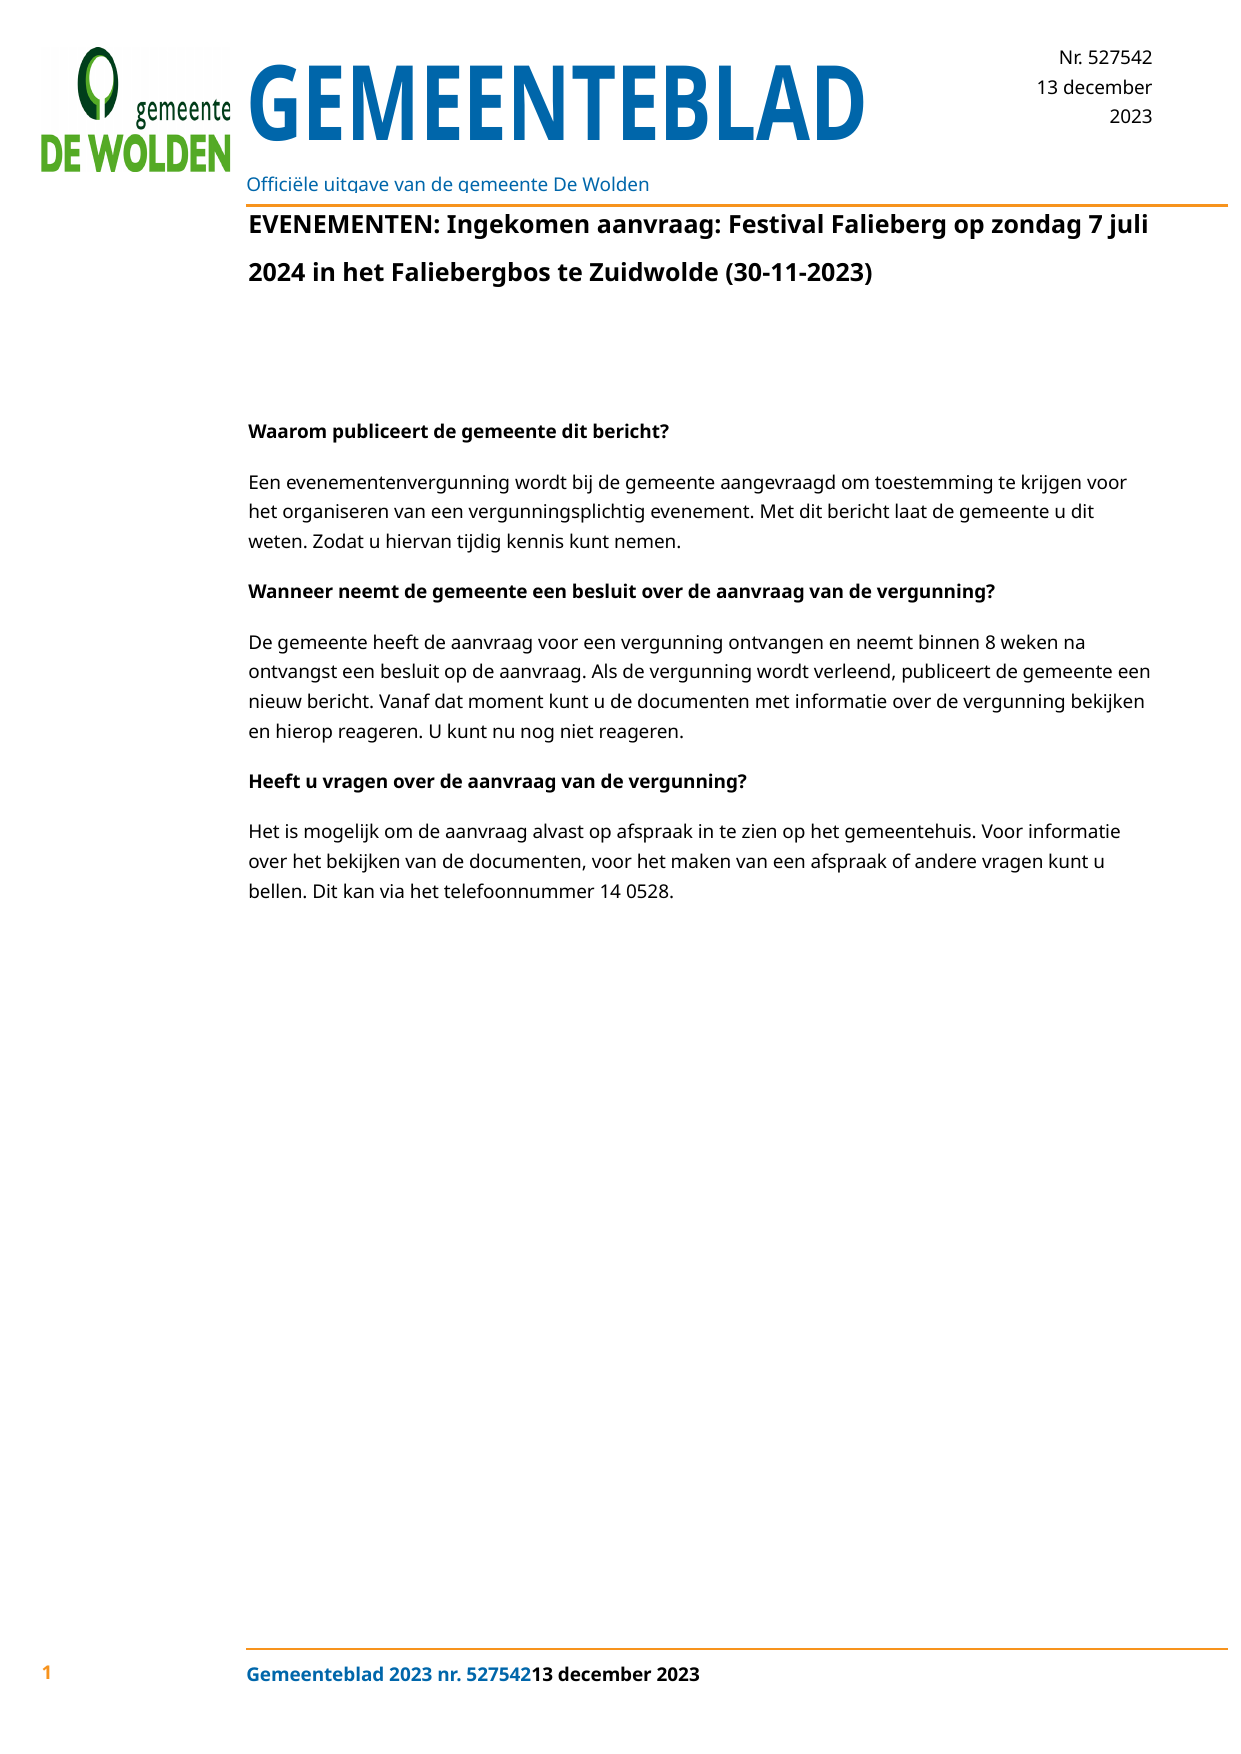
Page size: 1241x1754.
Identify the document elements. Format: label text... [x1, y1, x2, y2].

text EVENEMENTEN: Ingekomen aanvraag: Festival Falieberg op zondag 7 juli 2024 in het Faliebergbos te Zuidwolde (30-11-2023) [248, 207, 1152, 288]
text De gemeente heeft de aanvraag voor een vergunning ontvangen en neemt binnen 8 weken na ontvangst een besluit op de aanvraag. Als de vergunning wordt verleend, publiceert de gemeente een nieuw bericht. Vanaf dat moment kunt u de documenten met informatie over de vergunning bekijken en hierop reageren. U kunt nu nog niet reageren. [248, 629, 1152, 744]
text Het is mogelijk om de aanvraag alvast op afspraak in te zien op het gemeentehuis. Voor informatie over het bekijken van de documenten, voor het maken van een afspraak of andere vragen kunt u bellen. Dit kan via het telefoonnummer 14 0528. [248, 819, 1152, 904]
text Waarom publiceert de gemeente dit bericht? [248, 419, 1152, 444]
text Heeft u vragen over de aanvraag van de vergunning? [248, 768, 1152, 794]
picture [41, 47, 231, 172]
text Wanneer neemt de gemeente een besluit over de aanvraag van de vergunning? [248, 579, 1152, 604]
text Een evenementenvergunning wordt bij de gemeente aangevraagd om toestemming te krijgen voor het organiseren van een vergunningsplichtig evenement. Met dit bericht laat de gemeente u dit weten. Zodat u hiervan tijdig kennis kunt nemen. [248, 469, 1152, 554]
